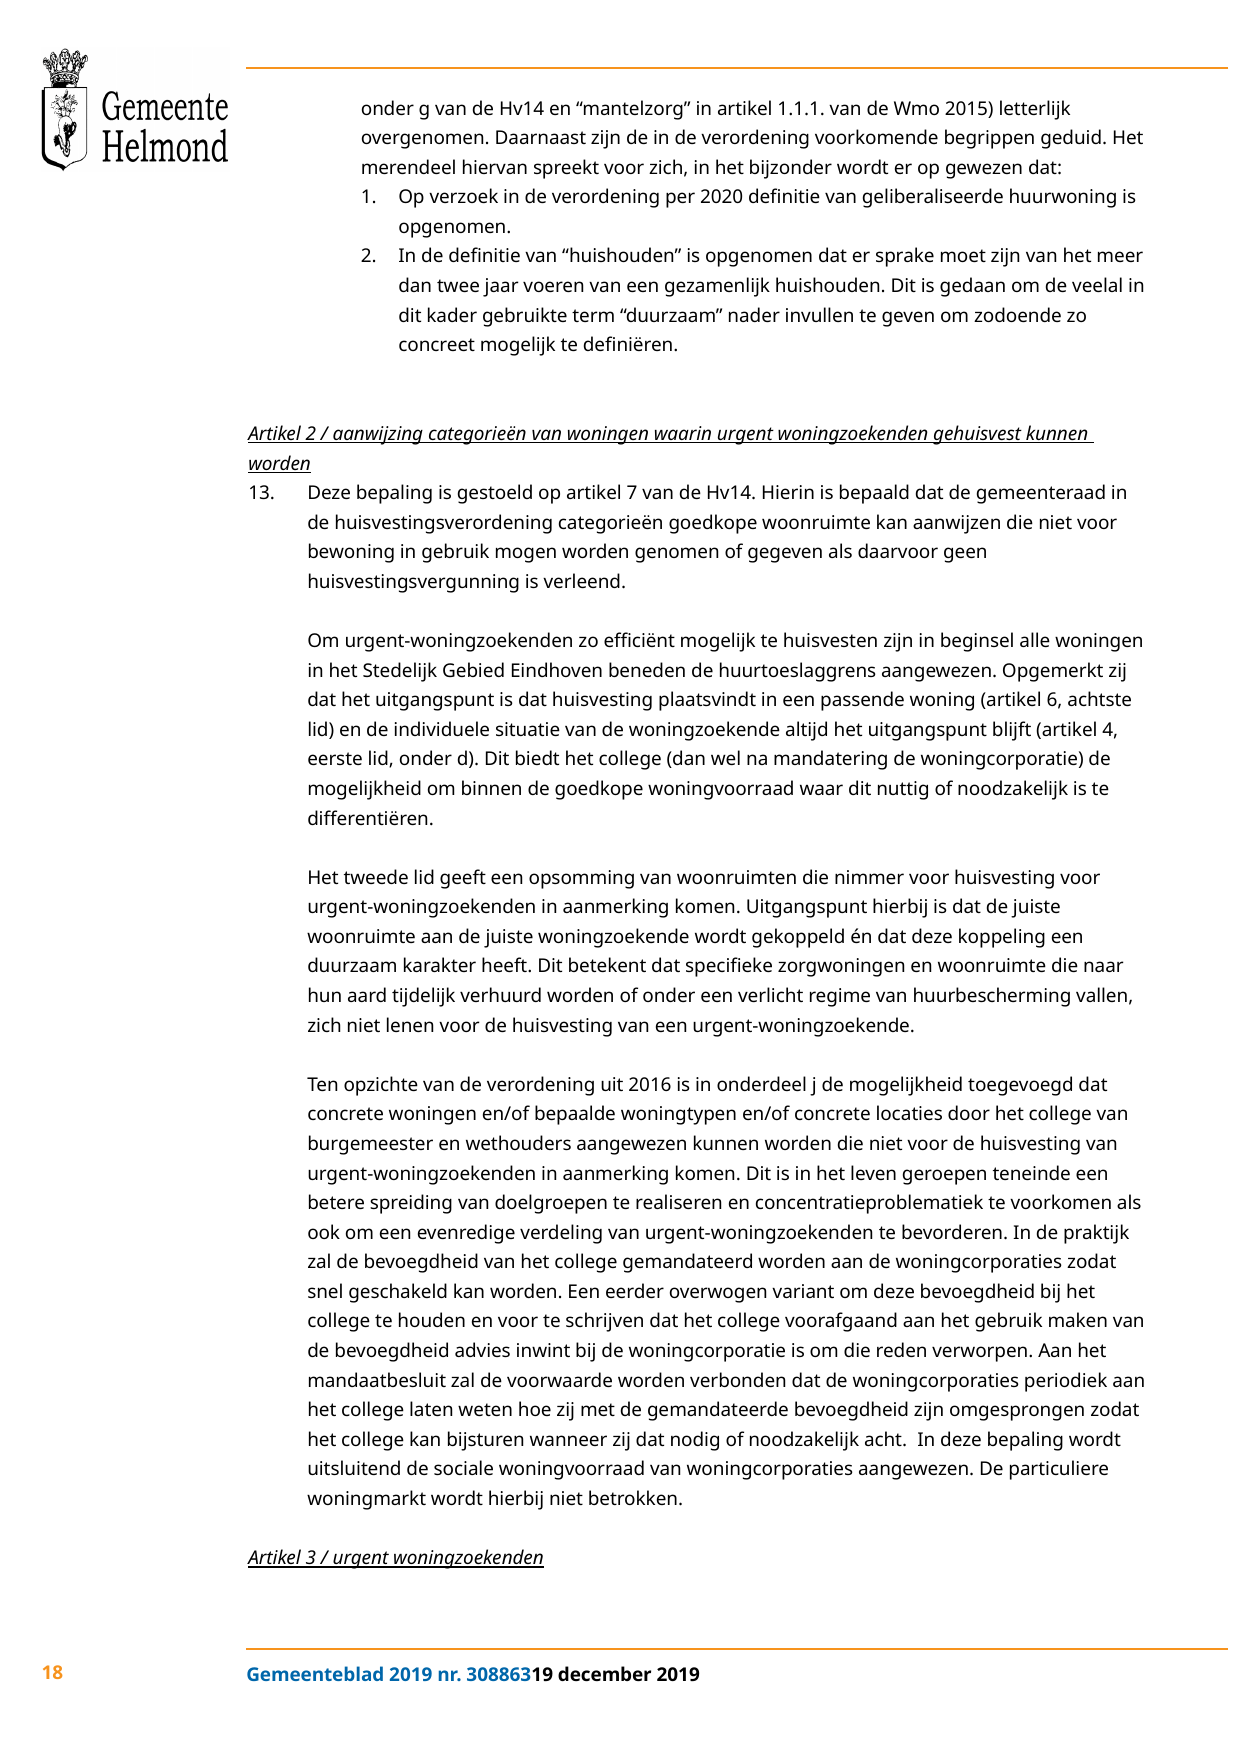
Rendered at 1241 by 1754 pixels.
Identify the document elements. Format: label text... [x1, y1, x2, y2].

list Deze bepaling is gestoeld op artikel 7 van de Hv14. Hierin is bepaald dat de gemeenteraad in de huisvestingsverordening categorieën goedkope woonruimte kan aanwijzen die niet voor bewoning in gebruik mogen worden genomen of gegeven als daarvoor geen huisvestingsvergunning is verleend. [248, 479, 1152, 594]
list Op verzoek in de verordening per 2020 definitie van geliberaliseerde huurwoning is opgenomen. [361, 183, 1152, 239]
picture [41, 47, 231, 172]
text Artikel 3 / urgent woningzoekenden [248, 1544, 1152, 1570]
list onder g van de Hv14 en “mantelzorg” in artikel 1.1.1. van de Wmo 2015) letterlijk overgenomen. Daarnaast zijn de in de verordening voorkomende begrippen geduid. Het merendeel hiervan spreekt voor zich, in het bijzonder wordt er op gewezen dat: [323, 95, 1152, 180]
list Ten opzichte van de verordening uit 2016 is in onderdeel j de mogelijkheid toegevoegd dat concrete woningen en/of bepaalde woningtypen en/of concrete locaties door het college van burgemeester en wethouders aangewezen kunnen worden die niet voor de huisvesting van urgent-woningzoekenden in aanmerking komen. Dit is in het leven geroepen teneinde een betere spreiding van doelgroepen te realiseren en concentratieproblematiek te voorkomen als ook om een evenredige verdeling van urgent-woningzoekenden te bevorderen. In de praktijk zal de bevoegdheid van het college gemandateerd worden aan de woningcorporaties zodat snel geschakeld kan worden. Een eerder overwogen variant om deze bevoegdheid bij het college te houden en voor te schrijven dat het college voorafgaand aan het gebruik maken van de bevoegdheid advies inwint bij de woningcorporatie is om die reden verworpen. Aan het mandaatbesluit zal de voorwaarde worden verbonden dat de woningcorporaties periodiek aan het college laten weten hoe zij met de gemandateerde bevoegdheid zijn omgesprongen zodat het college kan bijsturen wanneer zij dat nodig of noodzakelijk acht. In deze bepaling wordt uitsluitend de sociale woningvoorraad van woningcorporaties aangewezen. De particuliere woningmarkt wordt hierbij niet betrokken. [248, 1071, 1152, 1511]
list In de definitie van “huishouden” is opgenomen dat er sprake moet zijn van het meer dan twee jaar voeren van een gezamenlijk huishouden. Dit is gedaan om de veelal in dit kader gebruikte term “duurzaam” nader invullen te geven om zodoende zo concreet mogelijk te definiëren. [361, 243, 1152, 357]
text Artikel 2 / aanwijzing categorieën van woningen waarin urgent woningzoekenden gehuisvest kunnen worden [248, 420, 1152, 476]
list Het tweede lid geeft een opsomming van woonruimten die nimmer voor huisvesting voor urgent-woningzoekenden in aanmerking komen. Uitgangspunt hierbij is dat de juiste woonruimte aan de juiste woningzoekende wordt gekoppeld én dat deze koppeling een duurzaam karakter heeft. Dit betekent dat specifieke zorgwoningen en woonruimte die naar hun aard tijdelijk verhuurd worden of onder een verlicht regime van huurbescherming vallen, zich niet lenen voor de huisvesting van een urgent-woningzoekende. [248, 864, 1152, 1038]
list Om urgent-woningzoekenden zo efficiënt mogelijk te huisvesten zijn in beginsel alle woningen in het Stedelijk Gebied Eindhoven beneden de huurtoeslaggrens aangewezen. Opgemerkt zij dat het uitgangspunt is dat huisvesting plaatsvindt in een passende woning (artikel 6, achtste lid) en de individuele situatie van de woningzoekende altijd het uitgangspunt blijft (artikel 4, eerste lid, onder d). Dit biedt het college (dan wel na mandatering de woningcorporatie) de mogelijkheid om binnen de goedkope woningvoorraad waar dit nuttig of noodzakelijk is te differentiëren. [248, 627, 1152, 831]
